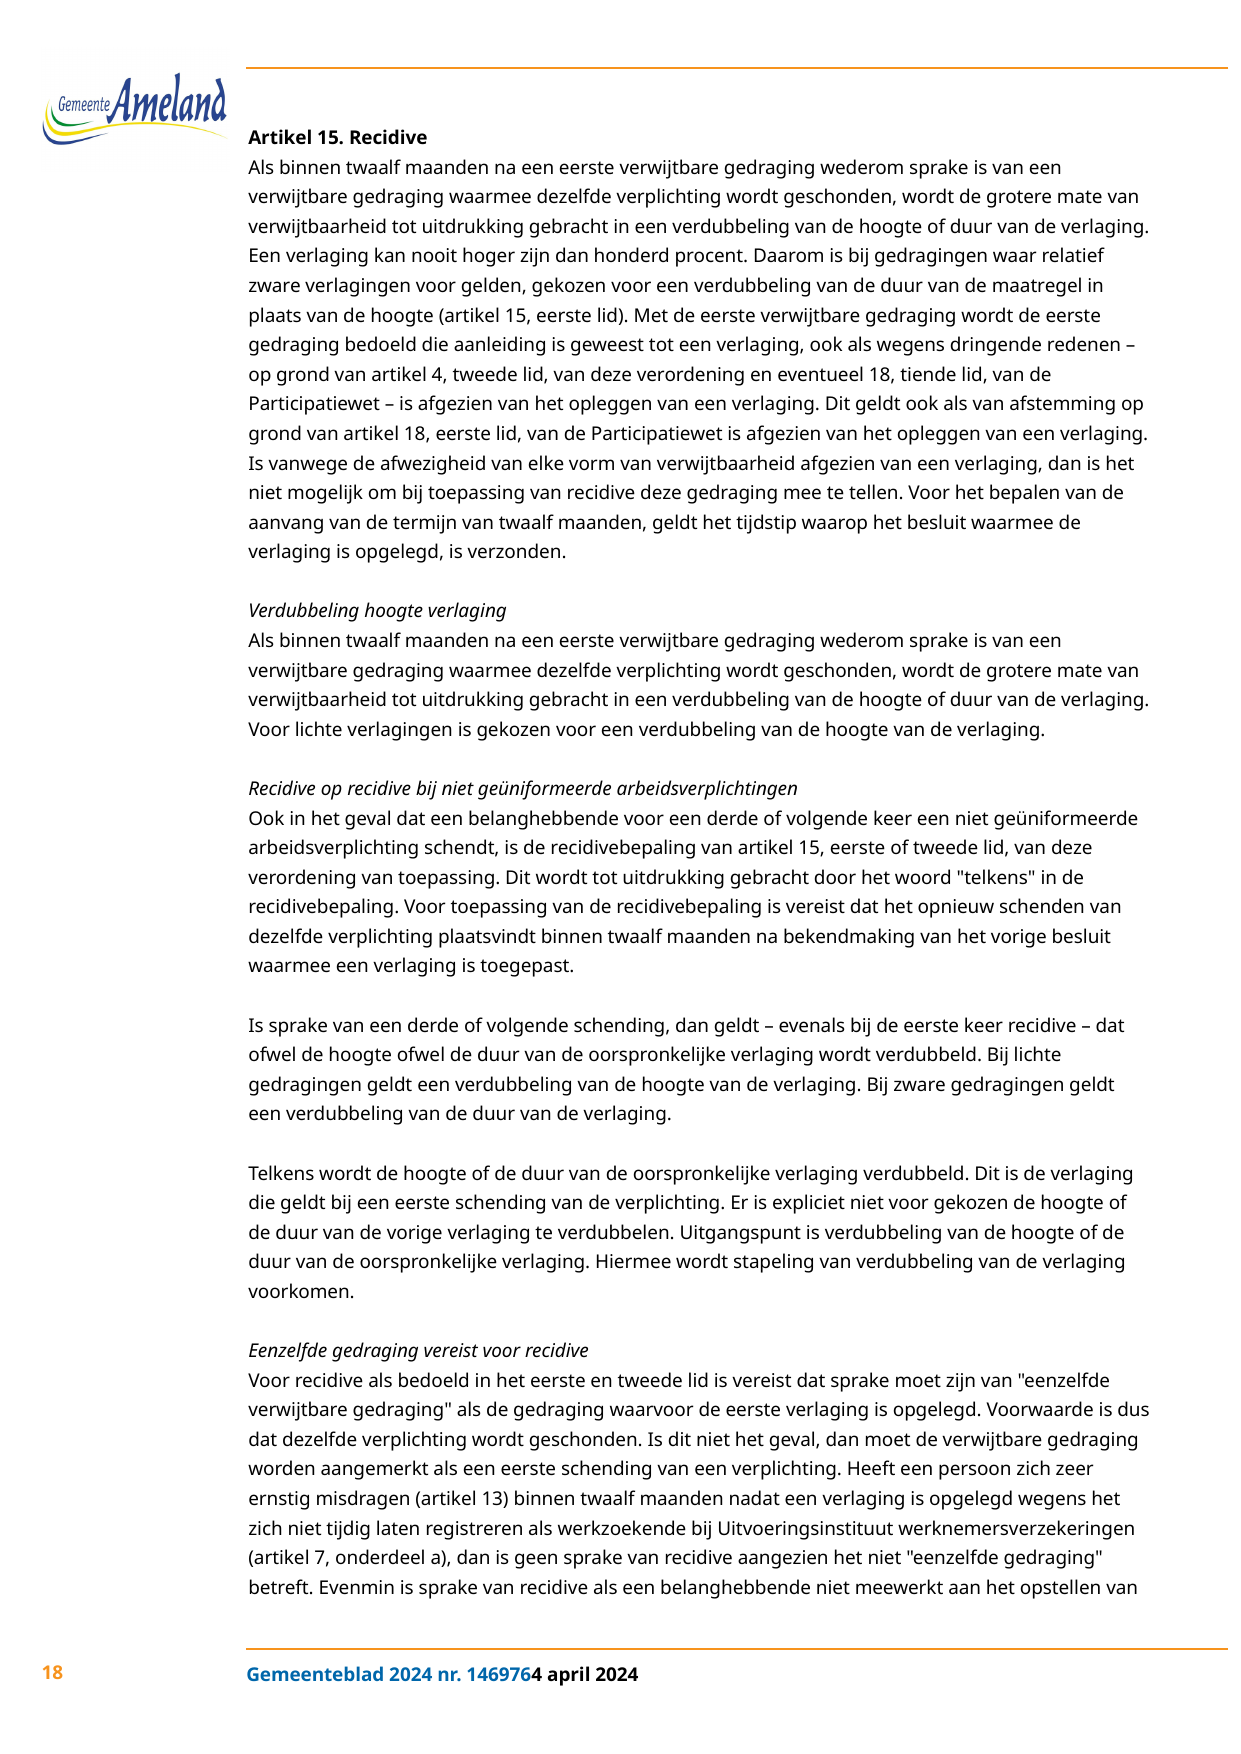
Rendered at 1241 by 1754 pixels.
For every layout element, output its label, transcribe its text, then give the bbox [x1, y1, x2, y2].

text Is sprake van een derde of volgende schending, dan geldt – evenals bij de eerste keer recidive – dat ofwel de hoogte ofwel de duur van de oorspronkelijke verlaging wordt verdubbeld. Bij lichte gedragingen geldt een verdubbeling van de hoogte van de verlaging. Bij zware gedragingen geldt een verdubbeling van de duur van de verlaging. [248, 1012, 1152, 1126]
text Ook in het geval dat een belanghebbende voor een derde of volgende keer een niet geüniformeerde arbeidsverplichting schendt, is de recidivebepaling van artikel 15, eerste of tweede lid, van deze verordening van toepassing. Dit wordt tot uitdrukking gebracht door het woord "telkens" in de recidivebepaling. Voor toepassing van de recidivebepaling is vereist dat het opnieuw schenden van dezelfde verplichting plaatsvindt binnen twaalf maanden na bekendmaking van het vorige besluit waarmee een verlaging is toegepast. [248, 805, 1152, 978]
text Als binnen twaalf maanden na een eerste verwijtbare gedraging wederom sprake is van een verwijtbare gedraging waarmee dezelfde verplichting wordt geschonden, wordt de grotere mate van verwijtbaarheid tot uitdrukking gebracht in een verdubbeling van de hoogte of duur van de verlaging. Voor lichte verlagingen is gekozen voor een verdubbeling van de hoogte van de verlaging. [248, 627, 1152, 742]
text Artikel 15. Recidive [248, 124, 1152, 150]
text Eenzelfde gedraging vereist voor recidive [248, 1337, 1152, 1363]
picture [41, 47, 231, 172]
text Telkens wordt de hoogte of de duur van de oorspronkelijke verlaging verdubbeld. Dit is de verlaging die geldt bij een eerste schending van de verplichting. Er is expliciet niet voor gekozen de hoogte of de duur van de vorige verlaging te verdubbelen. Uitgangspunt is verdubbeling van de hoogte of de duur van de oorspronkelijke verlaging. Hiermee wordt stapeling van verdubbeling van de verlaging voorkomen. [248, 1160, 1152, 1304]
text Als binnen twaalf maanden na een eerste verwijtbare gedraging wederom sprake is van een verwijtbare gedraging waarmee dezelfde verplichting wordt geschonden, wordt de grotere mate van verwijtbaarheid tot uitdrukking gebracht in een verdubbeling van de hoogte of duur van de verlaging. Een verlaging kan nooit hoger zijn dan honderd procent. Daarom is bij gedragingen waar relatief zware verlagingen voor gelden, gekozen voor een verdubbeling van de duur van de maatregel in plaats van de hoogte (artikel 15, eerste lid). Met de eerste verwijtbare gedraging wordt de eerste gedraging bedoeld die aanleiding is geweest tot een verlaging, ook als wegens dringende redenen – op grond van artikel 4, tweede lid, van deze verordening en eventueel 18, tiende lid, van de Participatiewet – is afgezien van het opleggen van een verlaging. Dit geldt ook als van afstemming op grond van artikel 18, eerste lid, van de Participatiewet is afgezien van het opleggen van een verlaging. Is vanwege de afwezigheid van elke vorm van verwijtbaarheid afgezien van een verlaging, dan is het niet mogelijk om bij toepassing van recidive deze gedraging mee te tellen. Voor het bepalen van de aanvang van de termijn van twaalf maanden, geldt het tijdstip waarop het besluit waarmee de verlaging is opgelegd, is verzonden. [248, 154, 1152, 564]
text Verdubbeling hoogte verlaging [248, 598, 1152, 623]
text Recidive op recidive bij niet geüniformeerde arbeidsverplichtingen [248, 775, 1152, 801]
text Voor recidive als bedoeld in het eerste en tweede lid is vereist dat sprake moet zijn van "eenzelfde verwijtbare gedraging" als de gedraging waarvoor de eerste verlaging is opgelegd. Voorwaarde is dus dat dezelfde verplichting wordt geschonden. Is dit niet het geval, dan moet de verwijtbare gedraging worden aangemerkt als een eerste schending van een verplichting. Heeft een persoon zich zeer ernstig misdragen (artikel 13) binnen twaalf maanden nadat een verlaging is opgelegd wegens het zich niet tijdig laten registreren als werkzoekende bij Uitvoeringsinstituut werknemersverzekeringen (artikel 7, onderdeel a), dan is geen sprake van recidive aangezien het niet "eenzelfde gedraging" betreft. Evenmin is sprake van recidive als een belanghebbende niet meewerkt aan het opstellen van [248, 1367, 1152, 1600]
